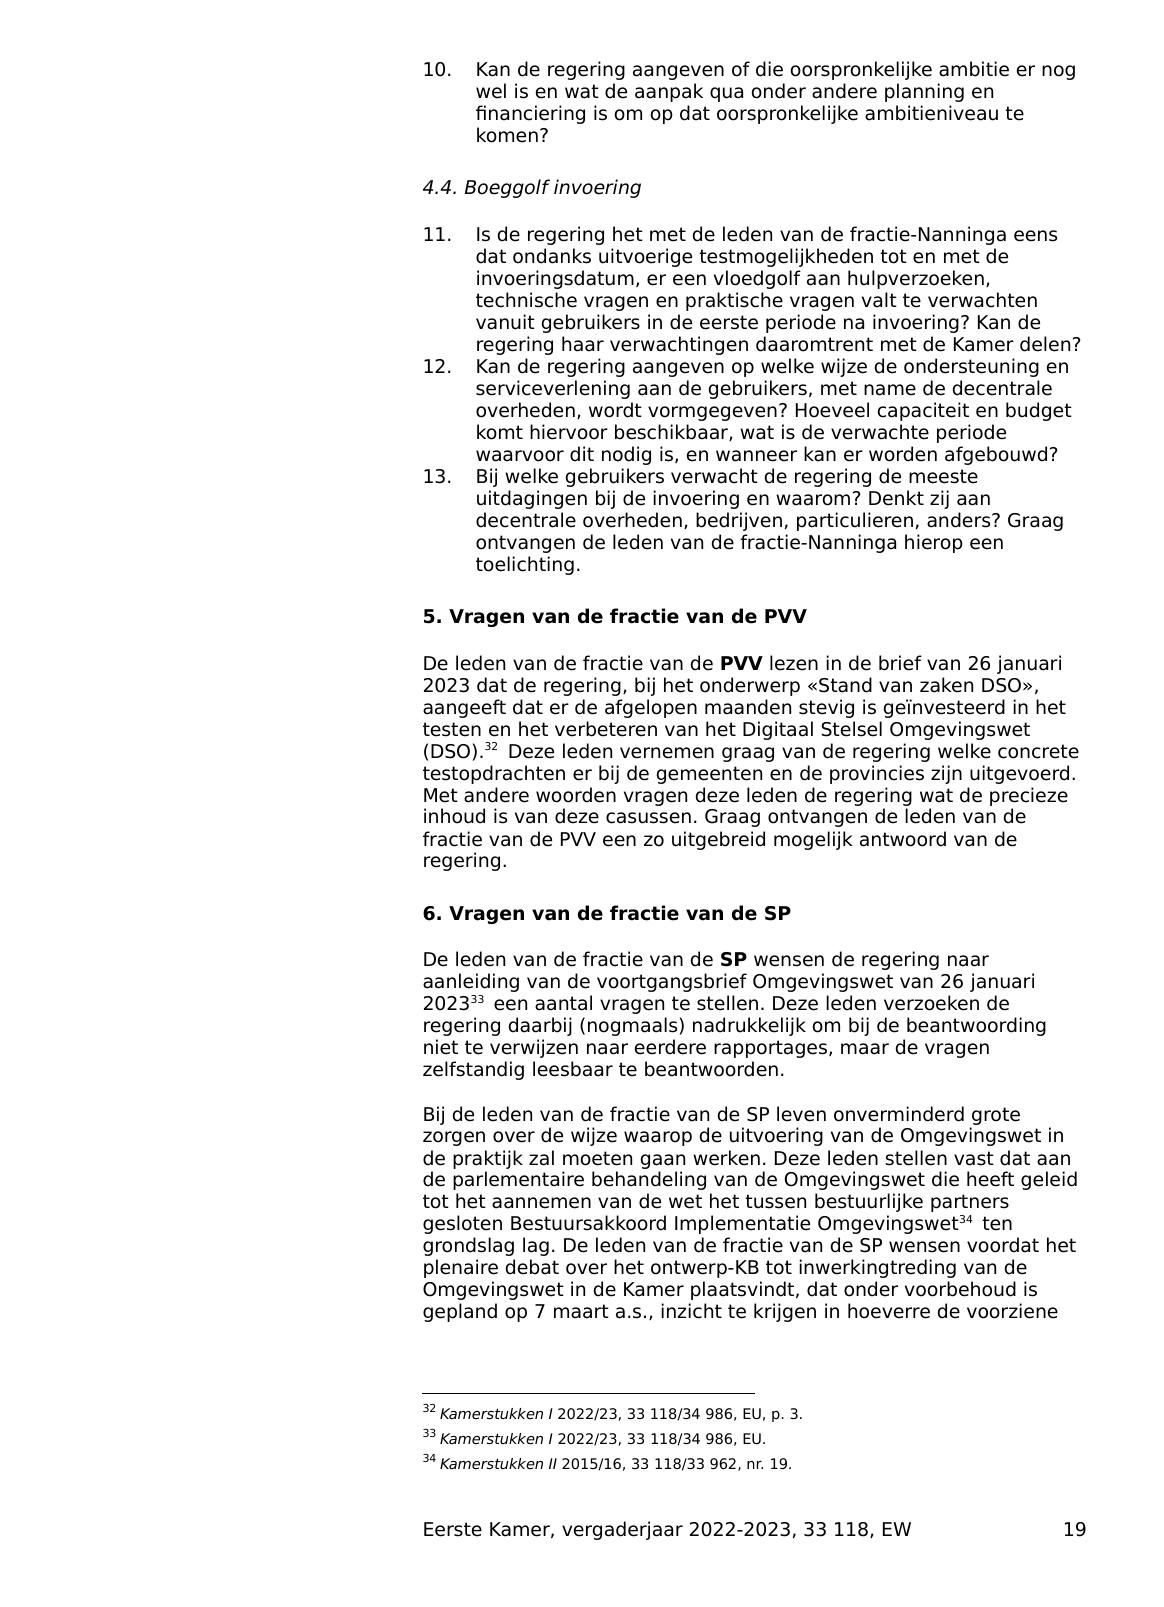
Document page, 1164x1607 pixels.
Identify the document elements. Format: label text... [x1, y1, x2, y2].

text Kamerstukken II 2015/16, 33 118/33 962, nr. 19. [422, 1452, 1087, 1474]
text Kamerstukken I 2022/23, 33 118/34 986, EU, p. 3. [422, 1402, 1087, 1424]
subtitle 5. Vragen van de fractie van de PVV [422, 606, 1087, 628]
text 12. Kan de regering aangeven op welke wijze de ondersteuning en serviceverlening aan de gebruikers, met name de decentrale overheden, wordt vormgegeven? Hoeveel capaciteit en budget komt hiervoor beschikbaar, wat is de verwachte periode waarvoor dit nodig is, en wanneer kan er worden afgebouwd? [422, 356, 1087, 466]
text 13. Bij welke gebruikers verwacht de regering de meeste uitdagingen bij de invoering en waarom? Denkt zij aan decentrale overheden, bedrijven, particulieren, anders? Graag ontvangen de leden van de fractie-Nanninga hierop een toelichting. [422, 466, 1087, 576]
text Bij de leden van de fractie van de SP leven onverminderd grote zorgen over de wijze waarop de uitvoering van de Omgevingswet in de praktijk zal moeten gaan werken. Deze leden stellen vast dat aan de parlementaire behandeling van de Omgevingswet die heeft geleid tot het aannemen van de wet het tussen bestuurlijke partners gesloten Bestuursakkoord Implementatie Omgevingswet ten grondslag lag. De leden van de fractie van de SP wensen voordat het plenaire debat over het ontwerp-KB tot inwerkingtreding van de Omgevingswet in de Kamer plaatsvindt, dat onder voorbehoud is gepland op 7 maart a.s., inzicht te krijgen in hoeverre de voorziene [422, 1103, 1087, 1323]
text De leden van de fractie van de PVV lezen in de brief van 26 januari 2023 dat de regering, bij het onderwerp «Stand van zaken DSO», aangeeft dat er de afgelopen maanden stevig is geïnvesteerd in het testen en het verbeteren van het Digitaal Stelsel Omgevingswet (DSO). Deze leden vernemen graag van de regering welke concrete testopdrachten er bij de gemeenten en de provincies zijn uitgevoerd. Met andere woorden vragen deze leden de regering wat de precieze inhoud is van deze casussen. Graag ontvangen de leden van de fractie van de PVV een zo uitgebreid mogelijk antwoord van de regering. [422, 653, 1087, 872]
text 11. Is de regering het met de leden van de fractie-Nanninga eens dat ondanks uitvoerige testmogelijkheden tot en met de invoeringsdatum, er een vloedgolf aan hulpverzoeken, technische vragen en praktische vragen valt te verwachten vanuit gebruikers in de eerste periode na invoering? Kan de regering haar verwachtingen daaromtrent met de Kamer delen? [422, 224, 1087, 356]
text Kamerstukken I 2022/23, 33 118/34 986, EU. [422, 1427, 1087, 1449]
subtitle 4.4. Boeggolf invoering [422, 177, 1087, 199]
text De leden van de fractie van de SP wensen de regering naar aanleiding van de voortgangsbrief Omgevingswet van 26 januari 2023 een aantal vragen te stellen. Deze leden verzoeken de regering daarbij (nogmaals) nadrukkelijk om bij de beantwoording niet te verwijzen naar eerdere rapportages, maar de vragen zelfstandig leesbaar te beantwoorden. [422, 949, 1087, 1081]
text 10. Kan de regering aangeven of die oorspronkelijke ambitie er nog wel is en wat de aanpak qua onder andere planning en financiering is om op dat oorspronkelijke ambitieniveau te komen? [422, 59, 1087, 147]
subtitle 6. Vragen van de fractie van de SP [422, 902, 1087, 924]
